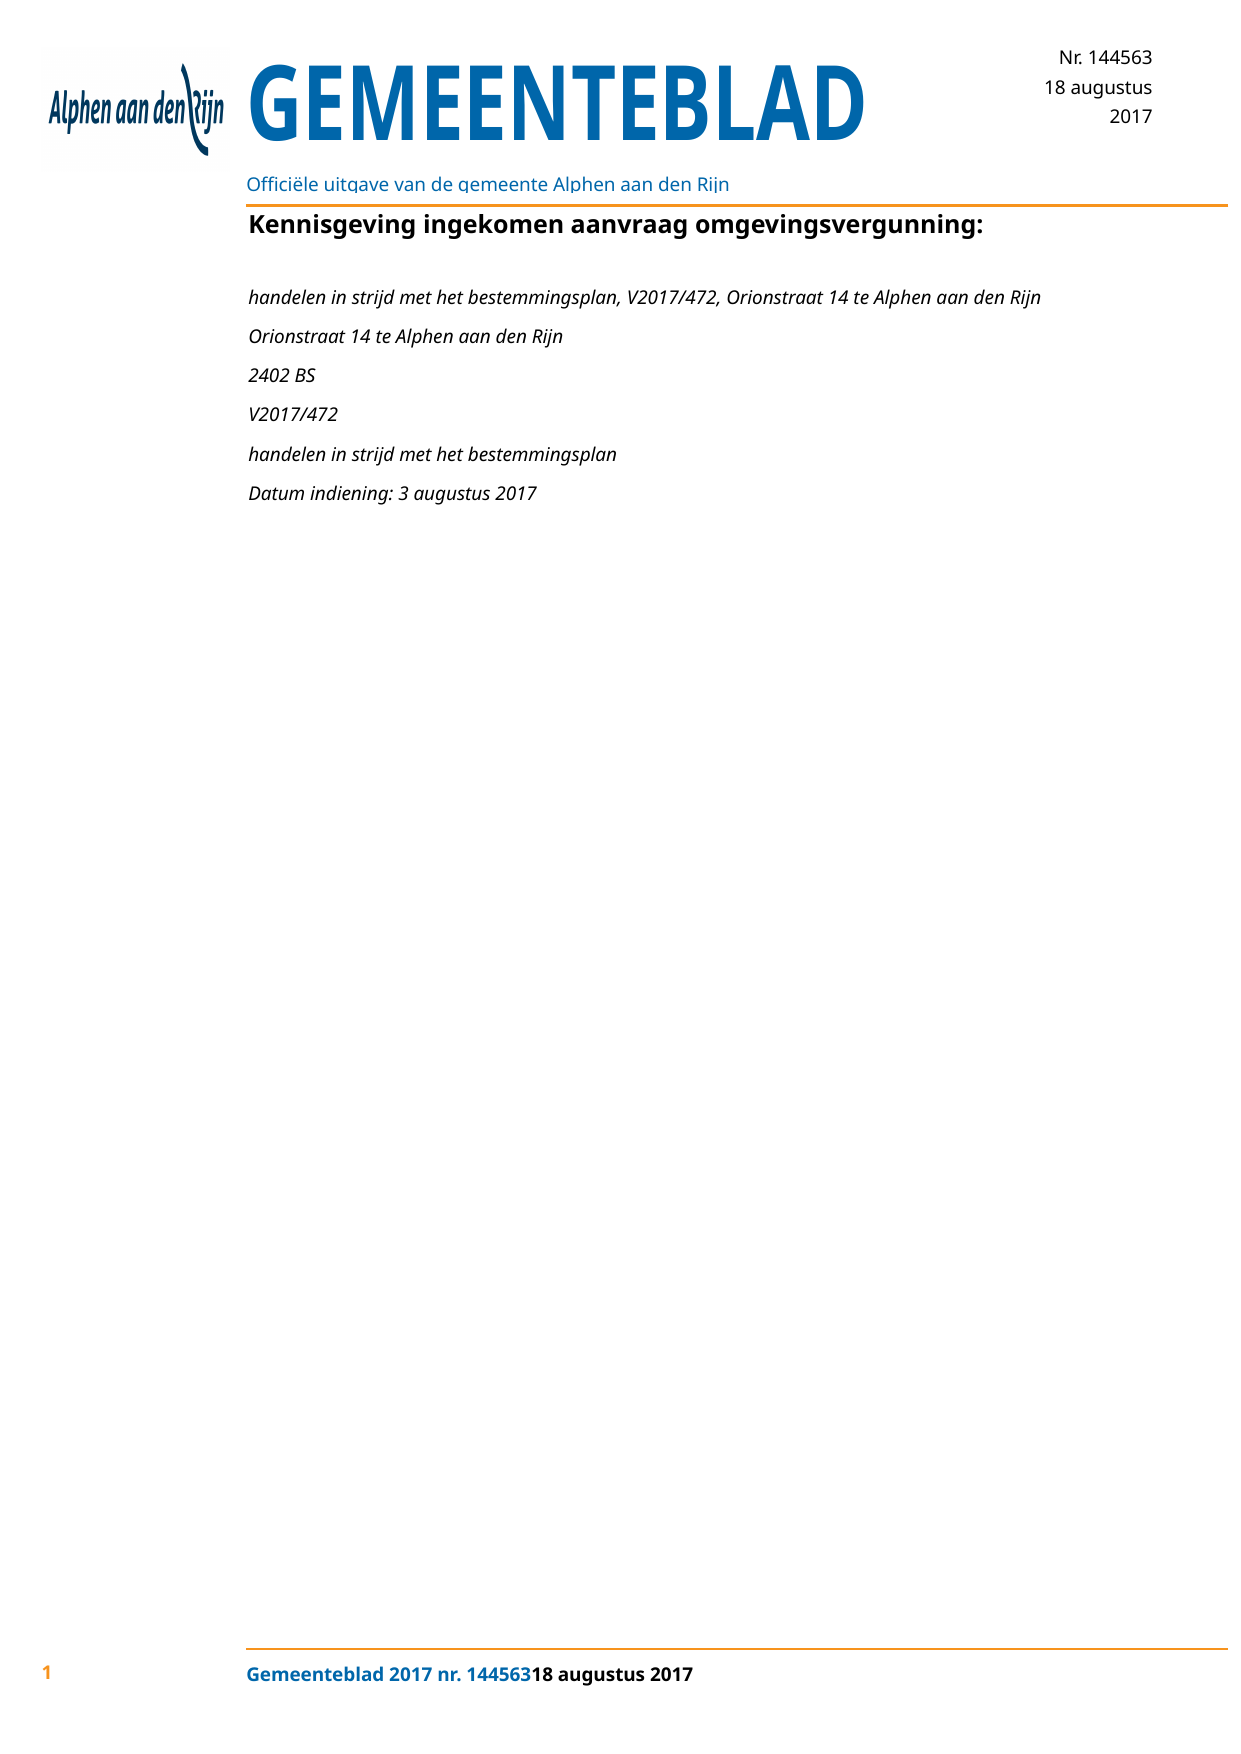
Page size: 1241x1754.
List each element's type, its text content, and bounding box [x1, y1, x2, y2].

text Datum indiening: 3 augustus 2017 [248, 480, 1152, 506]
text handelen in strijd met het bestemmingsplan [248, 441, 1152, 467]
text Orionstraat 14 te Alphen aan den Rijn [248, 323, 1152, 349]
text Kennisgeving ingekomen aanvraag omgevingsvergunning: [248, 207, 1152, 241]
text 2402 BS [248, 362, 1152, 388]
text handelen in strijd met het bestemmingsplan, V2017/472, Orionstraat 14 te Alphen aan den Rijn [248, 284, 1152, 309]
picture [41, 47, 231, 172]
text V2017/472 [248, 402, 1152, 427]
